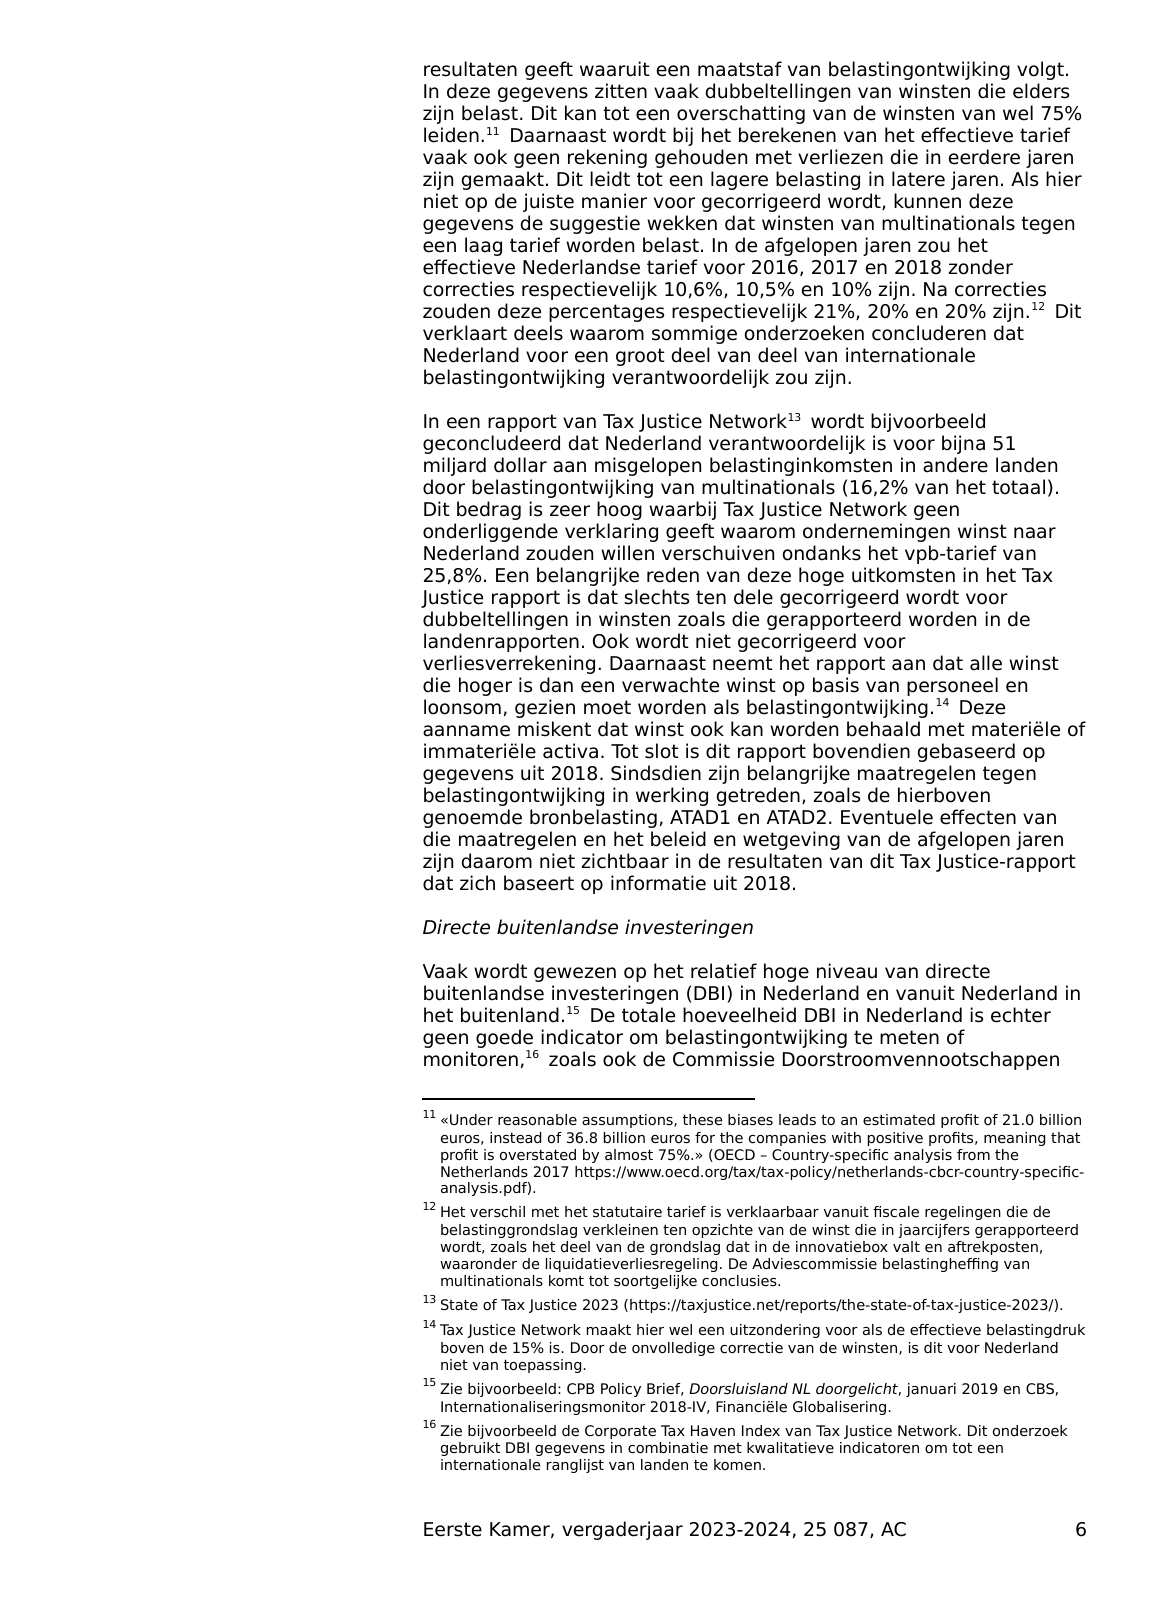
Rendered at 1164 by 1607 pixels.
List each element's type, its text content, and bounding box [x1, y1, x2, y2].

text In een rapport van Tax Justice Network wordt bijvoorbeeld geconcludeerd dat Nederland verantwoordelijk is voor bijna 51 miljard dollar aan misgelopen belastinginkomsten in andere landen door belastingontwijking van multinationals (16,2% van het totaal). Dit bedrag is zeer hoog waarbij Tax Justice Network geen onderliggende verklaring geeft waarom ondernemingen winst naar Nederland zouden willen verschuiven ondanks het vpb-tarief van 25,8%. Een belangrijke reden van deze hoge uitkomsten in het Tax Justice rapport is dat slechts ten dele gecorrigeerd wordt voor dubbeltellingen in winsten zoals die gerapporteerd worden in de landenrapporten. Ook wordt niet gecorrigeerd voor verliesverrekening. Daarnaast neemt het rapport aan dat alle winst die hoger is dan een verwachte winst op basis van personeel en loonsom, gezien moet worden als belastingontwijking. Deze aanname miskent dat winst ook kan worden behaald met materiële of immateriële activa. Tot slot is dit rapport bovendien gebaseerd op gegevens uit 2018. Sindsdien zijn belangrijke maatregelen tegen belastingontwijking in werking getreden, zoals de hierboven genoemde bronbelasting, ATAD1 en ATAD2. Eventuele effecten van die maatregelen en het beleid en wetgeving van de afgelopen jaren zijn daarom niet zichtbaar in de resultaten van dit Tax Justice-rapport dat zich baseert op informatie uit 2018. [422, 411, 1087, 894]
text Zie bijvoorbeeld de Corporate Tax Haven Index van Tax Justice Network. Dit onderzoek gebruikt DBI gegevens in combinatie met kwalitatieve indicatoren om tot een internationale ranglijst van landen te komen. [422, 1418, 1087, 1474]
text «Under reasonable assumptions, these biases leads to an estimated profit of 21.0 billion euros, instead of 36.8 billion euros for the companies with positive profits, meaning that profit is overstated by almost 75%.» (OECD – Country-specific analysis from the Netherlands 2017 https://www.oecd.org/tax/tax-policy/netherlands-cbcr-country-specific-analysis.pdf). [422, 1108, 1087, 1197]
text Tax Justice Network maakt hier wel een uitzondering voor als de effectieve belastingdruk boven de 15% is. Door de onvolledige correctie van de winsten, is dit voor Nederland niet van toepassing. [422, 1318, 1087, 1374]
subtitle Directe buitenlandse investeringen [422, 917, 1087, 939]
text resultaten geeft waaruit een maatstaf van belastingontwijking volgt. In deze gegevens zitten vaak dubbeltellingen van winsten die elders zijn belast. Dit kan tot een overschatting van de winsten van wel 75% leiden. Daarnaast wordt bij het berekenen van het effectieve tarief vaak ook geen rekening gehouden met verliezen die in eerdere jaren zijn gemaakt. Dit leidt tot een lagere belasting in latere jaren. Als hier niet op de juiste manier voor gecorrigeerd wordt, kunnen deze gegevens de suggestie wekken dat winsten van multinationals tegen een laag tarief worden belast. In de afgelopen jaren zou het effectieve Nederlandse tarief voor 2016, 2017 en 2018 zonder correcties respectievelijk 10,6%, 10,5% en 10% zijn. Na correcties zouden deze percentages respectievelijk 21%, 20% en 20% zijn. Dit verklaart deels waarom sommige onderzoeken concluderen dat Nederland voor een groot deel van deel van internationale belastingontwijking verantwoordelijk zou zijn. [422, 59, 1087, 389]
text Zie bijvoorbeeld: CPB Policy Brief, Doorsluisland NL doorgelicht, januari 2019 en CBS, Internationaliseringsmonitor 2018-IV, Financiële Globalisering. [422, 1377, 1087, 1416]
text Het verschil met het statutaire tarief is verklaarbaar vanuit fiscale regelingen die de belastinggrondslag verkleinen ten opzichte van de winst die in jaarcijfers gerapporteerd wordt, zoals het deel van de grondslag dat in de innovatiebox valt en aftrekposten, waaronder de liquidatieverliesregeling. De Adviescommissie belastingheffing van multinationals komt tot soortgelijke conclusies. [422, 1200, 1087, 1290]
text Vaak wordt gewezen op het relatief hoge niveau van directe buitenlandse investeringen (DBI) in Nederland en vanuit Nederland in het buitenland. De totale hoeveelheid DBI in Nederland is echter geen goede indicator om belastingontwijking te meten of monitoren, zoals ook de Commissie Doorstroomvennootschappen [422, 961, 1087, 1071]
text State of Tax Justice 2023 (https://taxjustice.net/reports/the-state-of-tax-justice-2023/). [422, 1293, 1087, 1315]
